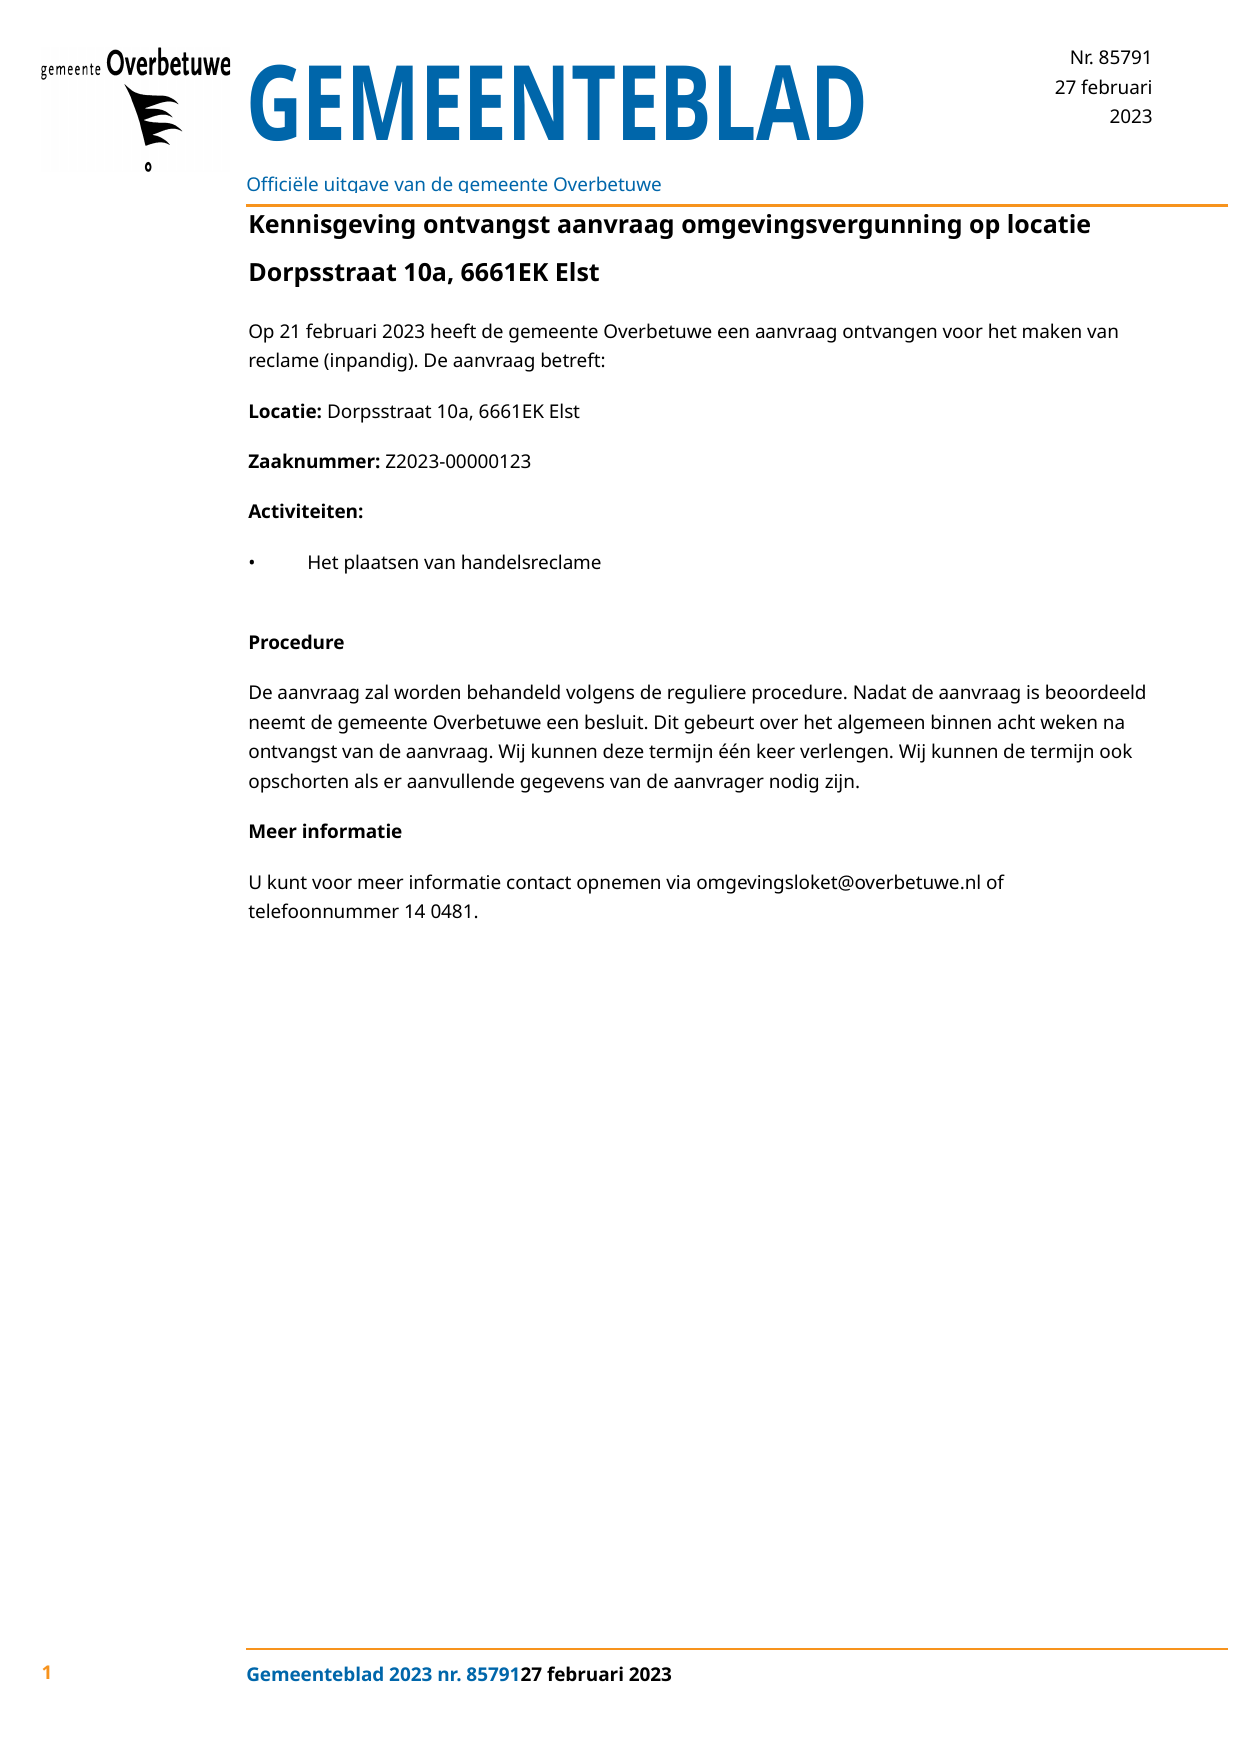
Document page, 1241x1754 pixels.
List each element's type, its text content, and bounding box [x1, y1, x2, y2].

text De aanvraag zal worden behandeld volgens de reguliere procedure. Nadat de aanvraag is beoordeeld neemt de gemeente Overbetuwe een besluit. Dit gebeurt over het algemeen binnen acht weken na ontvangst van de aanvraag. Wij kunnen deze termijn één keer verlengen. Wij kunnen de termijn ook opschorten als er aanvullende gegevens van de aanvrager nodig zijn. [248, 679, 1152, 794]
list Het plaatsen van handelsreclame [248, 549, 1152, 575]
text Kennisgeving ontvangst aanvraag omgevingsvergunning op locatie Dorpsstraat 10a, 6661EK Elst [248, 207, 1152, 288]
text Op 21 februari 2023 heeft de gemeente Overbetuwe een aanvraag ontvangen voor het maken van reclame (inpandig). De aanvraag betreft: [248, 318, 1152, 373]
text Locatie: Dorpsstraat 10a, 6661EK Elst [248, 398, 1152, 424]
text Procedure [248, 629, 1152, 655]
text Meer informatie [248, 819, 1152, 844]
text U kunt voor meer informatie contact opnemen via omgevingsloket@overbetuwe.nl of telefoonnummer 14 0481. [248, 869, 1152, 924]
text Activiteiten: [248, 499, 1152, 524]
picture [41, 47, 231, 172]
text Zaaknummer: Z2023-00000123 [248, 448, 1152, 474]
